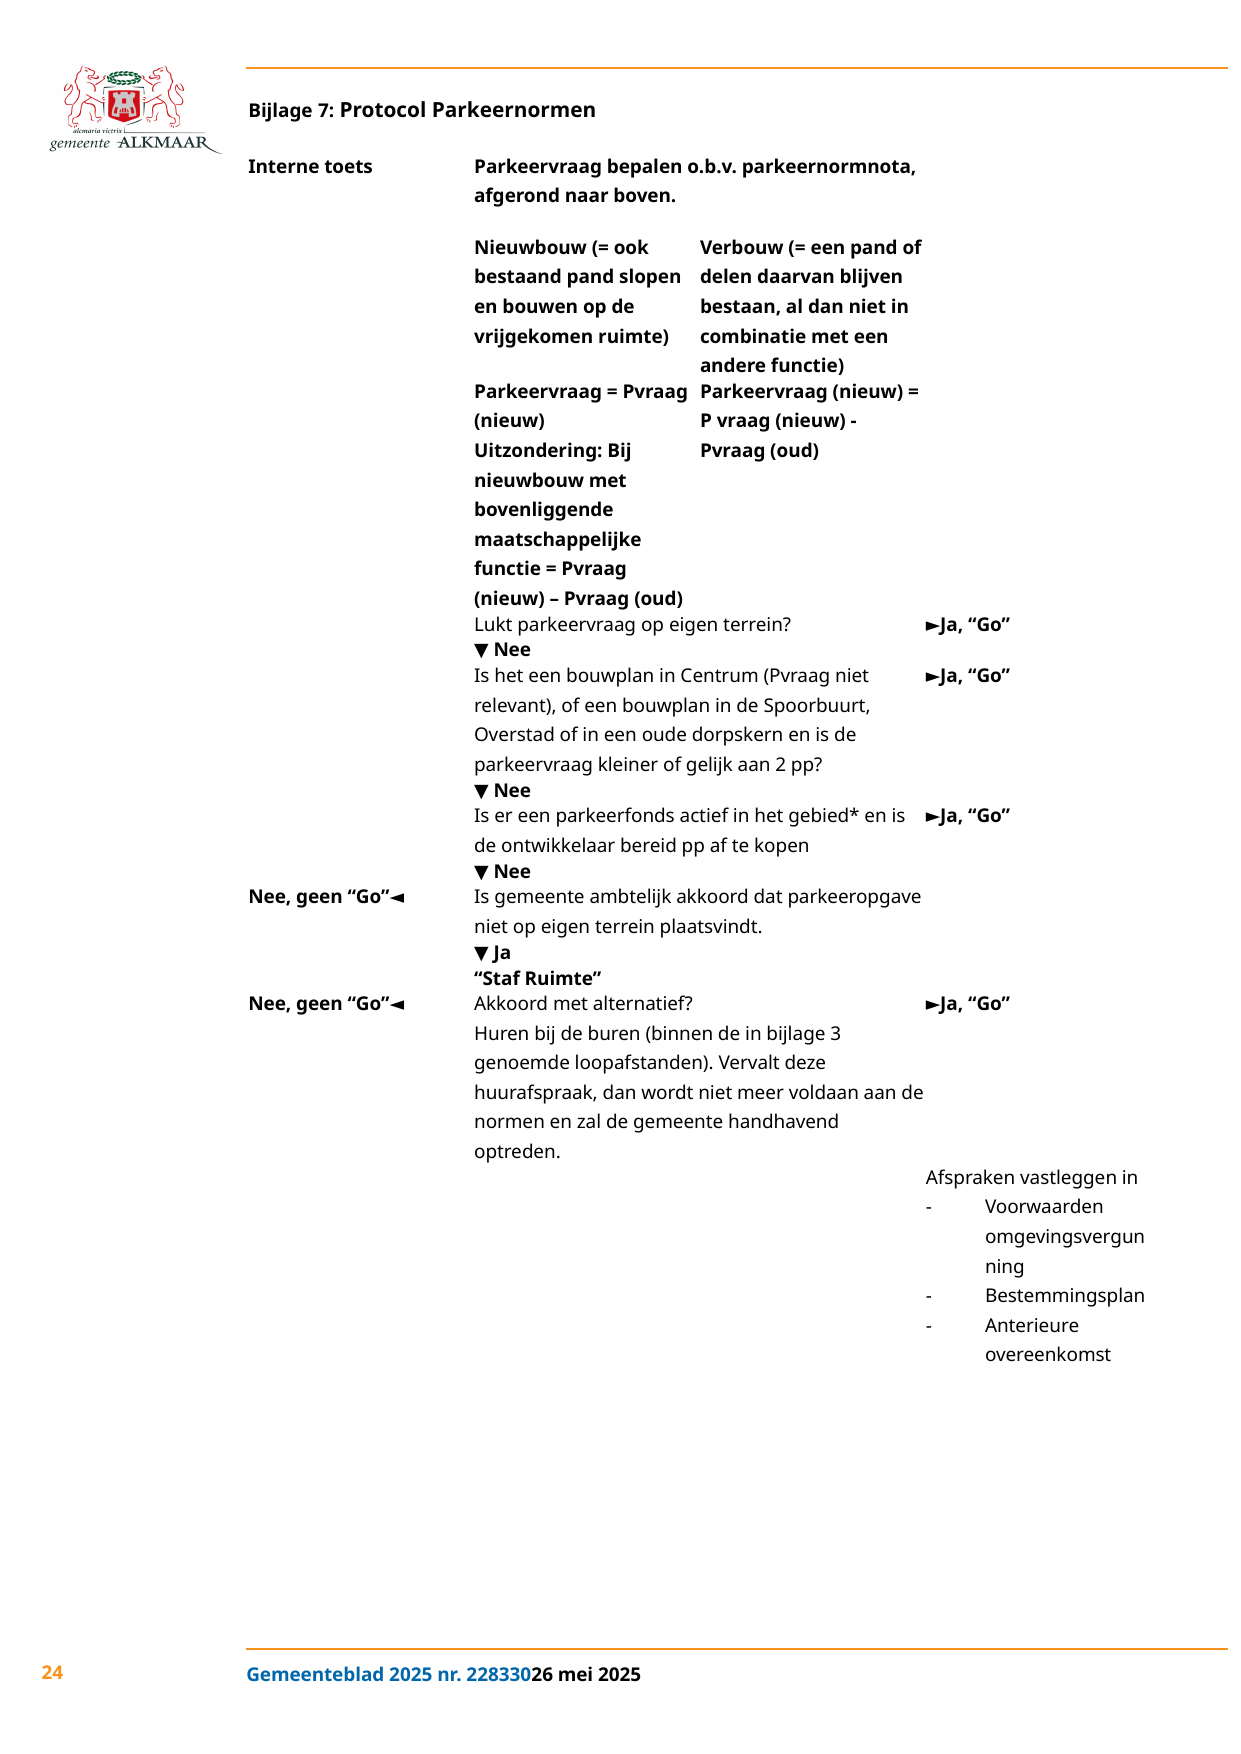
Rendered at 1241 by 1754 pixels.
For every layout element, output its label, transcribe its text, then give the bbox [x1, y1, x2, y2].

table_cell ►Ja, “Go” [926, 803, 1152, 858]
table_cell [474, 1164, 926, 1367]
table_cell Afspraken vastleggen in Voorwaarden omgevingsvergunning Bestemmingsplan Anterieure overeenkomst [926, 1164, 1152, 1367]
table_cell ►Ja, “Go” [926, 663, 1152, 777]
table_cell [926, 234, 1152, 378]
table_header [926, 153, 1152, 208]
table_cell Akkoord met alternatief? Huren bij de buren (binnen de in bijlage 3 genoemde loopafstanden). Vervalt deze huurafspraak, dan wordt niet meer voldaan aan de normen en zal de gemeente handhavend optreden. [474, 990, 926, 1164]
table_header Interne toets [248, 153, 474, 884]
table_cell [926, 858, 1152, 884]
table_cell Nee, geen “Go”◄ [248, 884, 474, 939]
table_cell [248, 965, 474, 990]
table_cell [926, 884, 1152, 939]
table_cell [926, 777, 1152, 803]
table_cell ▼ Nee [474, 777, 926, 803]
table_cell “Staf Ruimte” [474, 965, 926, 990]
picture [41, 47, 231, 172]
table_cell ▼ Ja [474, 939, 926, 965]
table_cell Nee, geen “Go”◄ [248, 990, 474, 1164]
table_cell [926, 965, 1152, 990]
table_header Parkeervraag bepalen o.b.v. parkeernormnota, afgerond naar boven. [474, 153, 926, 208]
table_cell ►Ja, “Go” [926, 611, 1152, 637]
table_cell Is er een parkeerfonds actief in het gebied* en is de ontwikkelaar bereid pp af te kopen [474, 803, 926, 858]
table_cell Lukt parkeervraag op eigen terrein? [474, 611, 926, 637]
text Bijlage 7: Protocol Parkeernormen [248, 95, 1152, 123]
table_cell Nieuwbouw (= ook bestaand pand slopen en bouwen op de vrijgekomen ruimte) [474, 234, 700, 378]
table_cell ►Ja, “Go” [926, 990, 1152, 1164]
table_cell [474, 208, 926, 234]
table_cell ▼ Nee [474, 637, 926, 662]
table_cell [926, 208, 1152, 234]
table_cell Parkeervraag (nieuw) = P vraag (nieuw) - Pvraag (oud) [700, 378, 926, 611]
table_cell Is gemeente ambtelijk akkoord dat parkeeropgave niet op eigen terrein plaatsvindt. [474, 884, 926, 939]
table_cell [248, 939, 474, 965]
table_cell [248, 1164, 474, 1367]
table_cell Parkeervraag = Pvraag (nieuw) Uitzondering: Bij nieuwbouw met bovenliggende maatschappelijke functie = Pvraag (nieuw) – Pvraag (oud) [474, 378, 700, 611]
table_cell ▼ Nee [474, 858, 926, 884]
table_cell [926, 637, 1152, 662]
table_cell [926, 939, 1152, 965]
table_cell Verbouw (= een pand of delen daarvan blijven bestaan, al dan niet in combinatie met een andere functie) [700, 234, 926, 378]
table_cell Is het een bouwplan in Centrum (Pvraag niet relevant), of een bouwplan in de Spoorbuurt, Overstad of in een oude dorpskern en is de parkeervraag kleiner of gelijk aan 2 pp? [474, 663, 926, 777]
table_cell [926, 378, 1152, 611]
